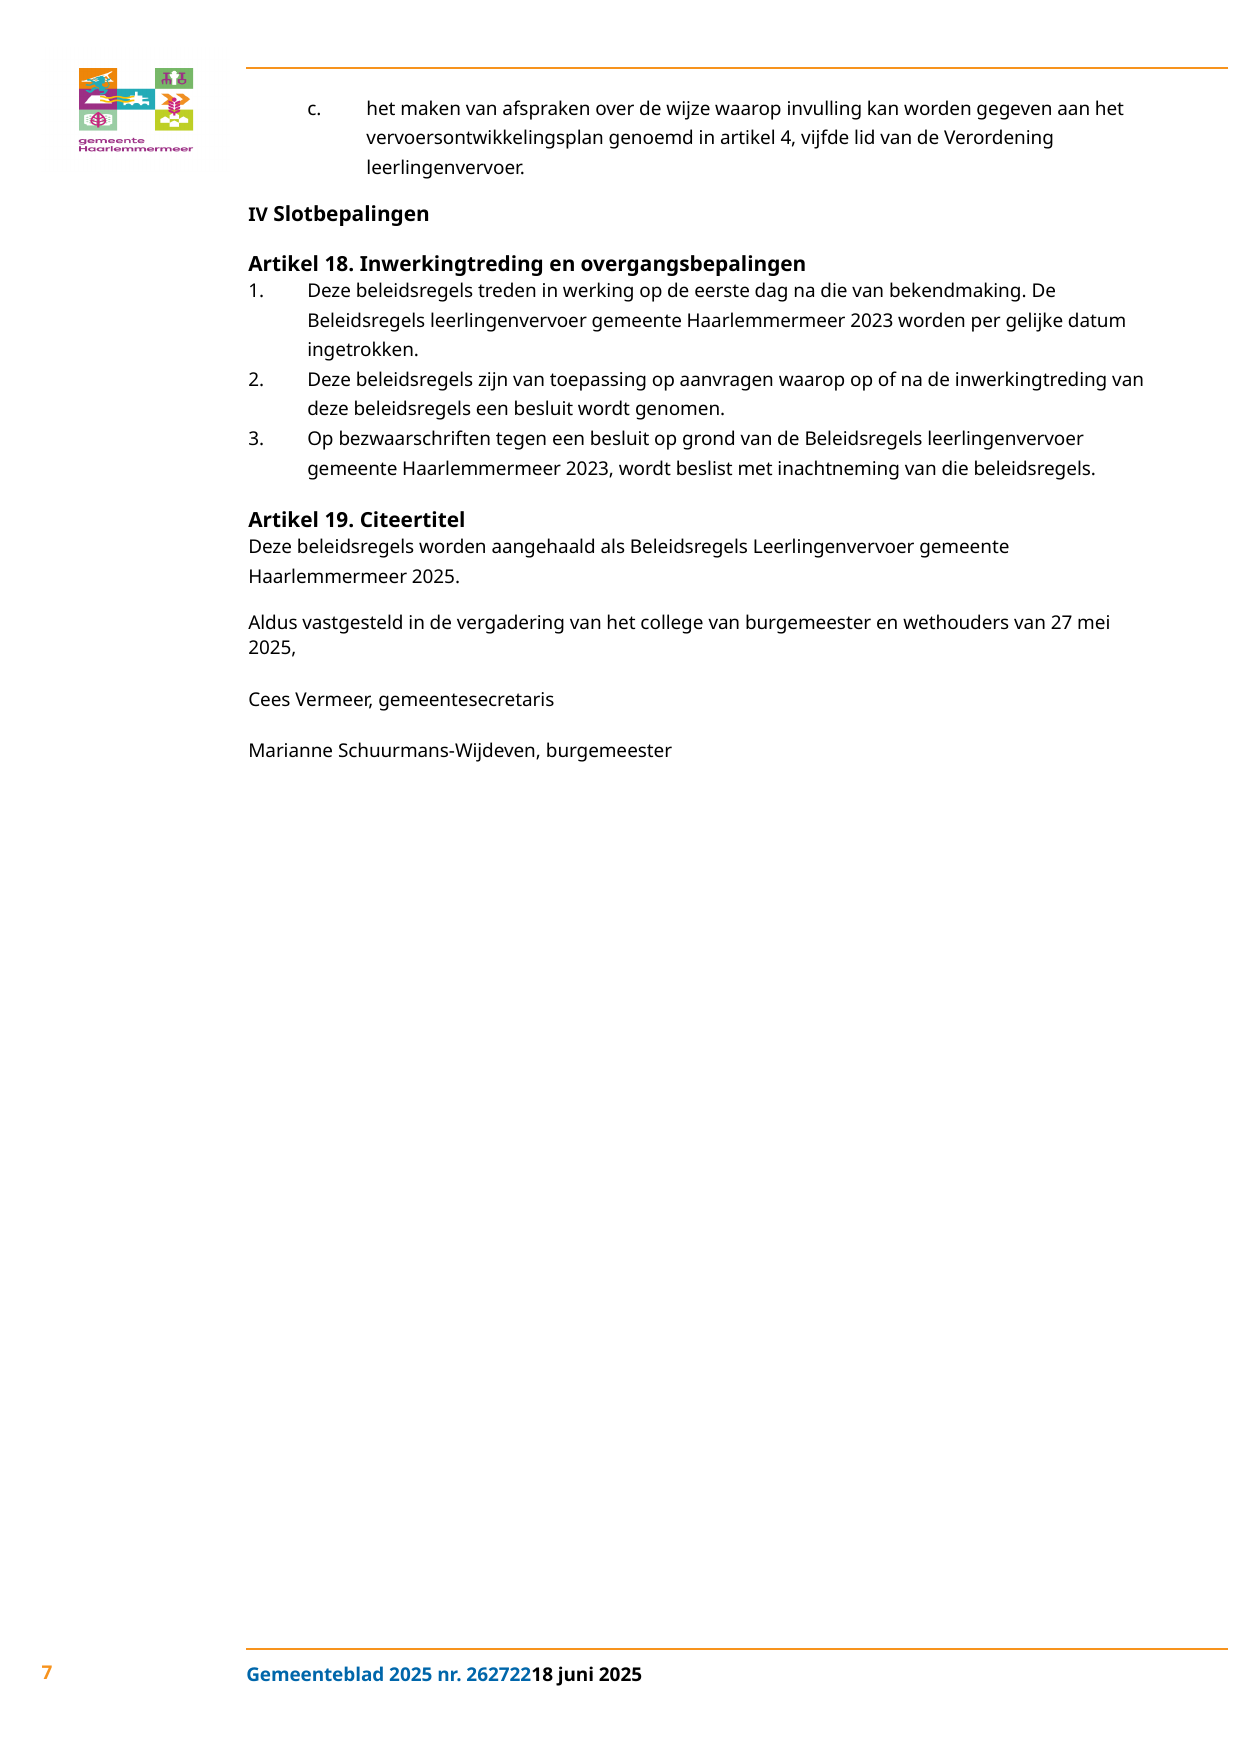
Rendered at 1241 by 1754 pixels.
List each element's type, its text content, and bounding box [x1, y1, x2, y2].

text IV Slotbepalingen [248, 199, 1152, 228]
text Aldus vastgesteld in de vergadering van het college van burgemeester en wethouders van 27 mei 2025, [248, 609, 1152, 660]
list Deze beleidsregels treden in werking op de eerste dag na die van bekendmaking. De Beleidsregels leerlingenvervoer gemeente Haarlemmermeer 2023 worden per gelijke datum ingetrokken. [248, 277, 1152, 362]
list Op bezwaarschriften tegen een besluit op grond van de Beleidsregels leerlingenvervoer gemeente Haarlemmermeer 2023, wordt beslist met inachtneming van die beleidsregels. [248, 425, 1152, 481]
text Deze beleidsregels worden aangehaald als Beleidsregels Leerlingenvervoer gemeente Haarlemmermeer 2025. [248, 534, 1152, 589]
text Artikel 18. Inwerkingtreding en overgangsbepalingen [248, 249, 1152, 277]
list Deze beleidsregels zijn van toepassing op aanvragen waarop op of na de inwerkingtreding van deze beleidsregels een besluit wordt genomen. [248, 366, 1152, 421]
picture [41, 47, 231, 172]
text Artikel 19. Citeertitel [248, 505, 1152, 534]
list het maken van afspraken over de wijze waarop invulling kan worden gegeven aan het vervoersontwikkelingsplan genoemd in artikel 4, vijfde lid van de Verordening leerlingenvervoer. [307, 95, 1152, 180]
text Cees Vermeer, gemeentesecretaris [248, 686, 1152, 712]
text Marianne Schuurmans-Wijdeven, burgemeester [248, 737, 1152, 763]
